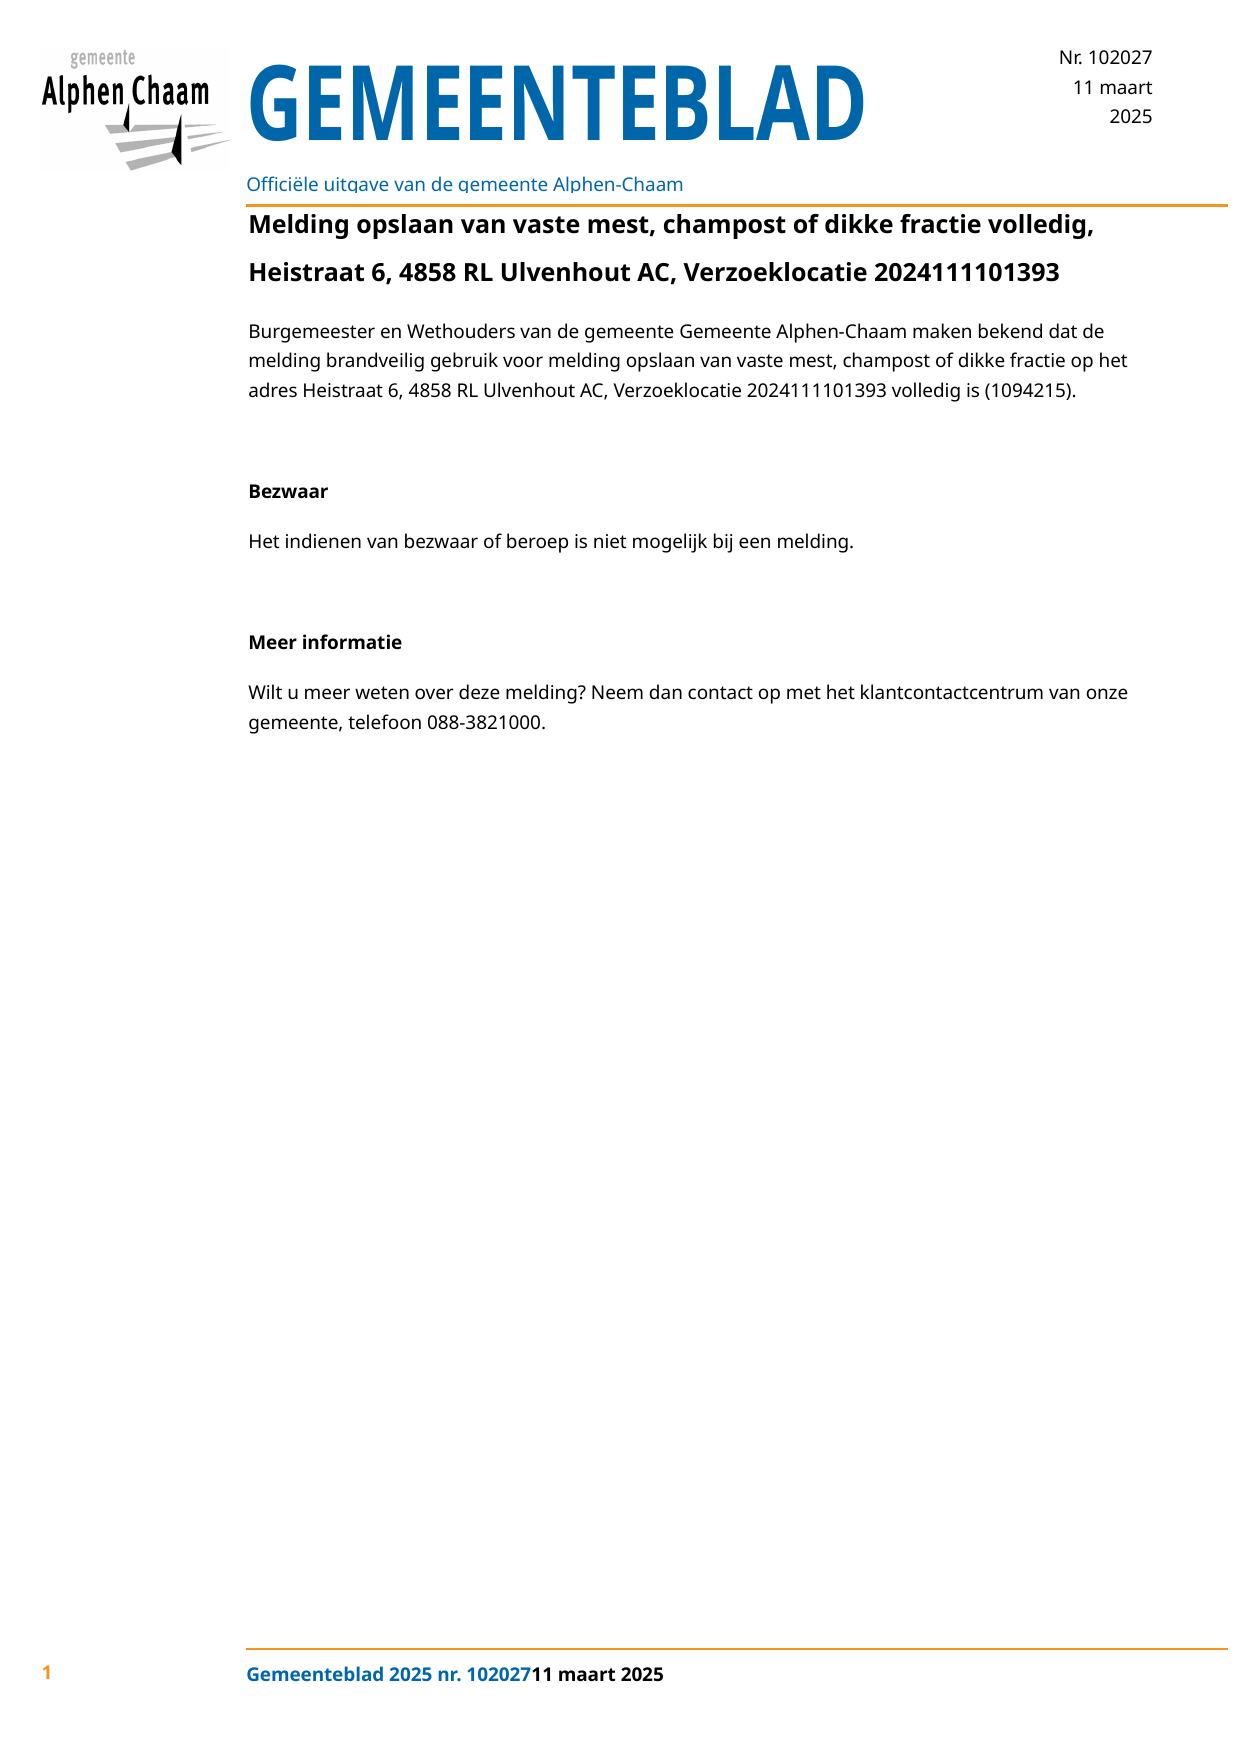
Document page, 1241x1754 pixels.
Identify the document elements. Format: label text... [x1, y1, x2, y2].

text Meer informatie [248, 629, 1152, 655]
text Bezwaar [248, 478, 1152, 504]
picture [41, 47, 231, 172]
text Het indienen van bezwaar of beroep is niet mogelijk bij een melding. [248, 528, 1152, 554]
text Melding opslaan van vaste mest, champost of dikke fractie volledig, Heistraat 6, 4858 RL Ulvenhout AC, Verzoeklocatie 2024111101393 [248, 207, 1152, 288]
text Burgemeester en Wethouders van de gemeente Gemeente Alphen-Chaam maken bekend dat de melding brandveilig gebruik voor melding opslaan van vaste mest, champost of dikke fractie op het adres Heistraat 6, 4858 RL Ulvenhout AC, Verzoeklocatie 2024111101393 volledig is (1094215). [248, 318, 1152, 403]
text Wilt u meer weten over deze melding? Neem dan contact op met het klantcontactcentrum van onze gemeente, telefoon 088-3821000. [248, 679, 1152, 735]
